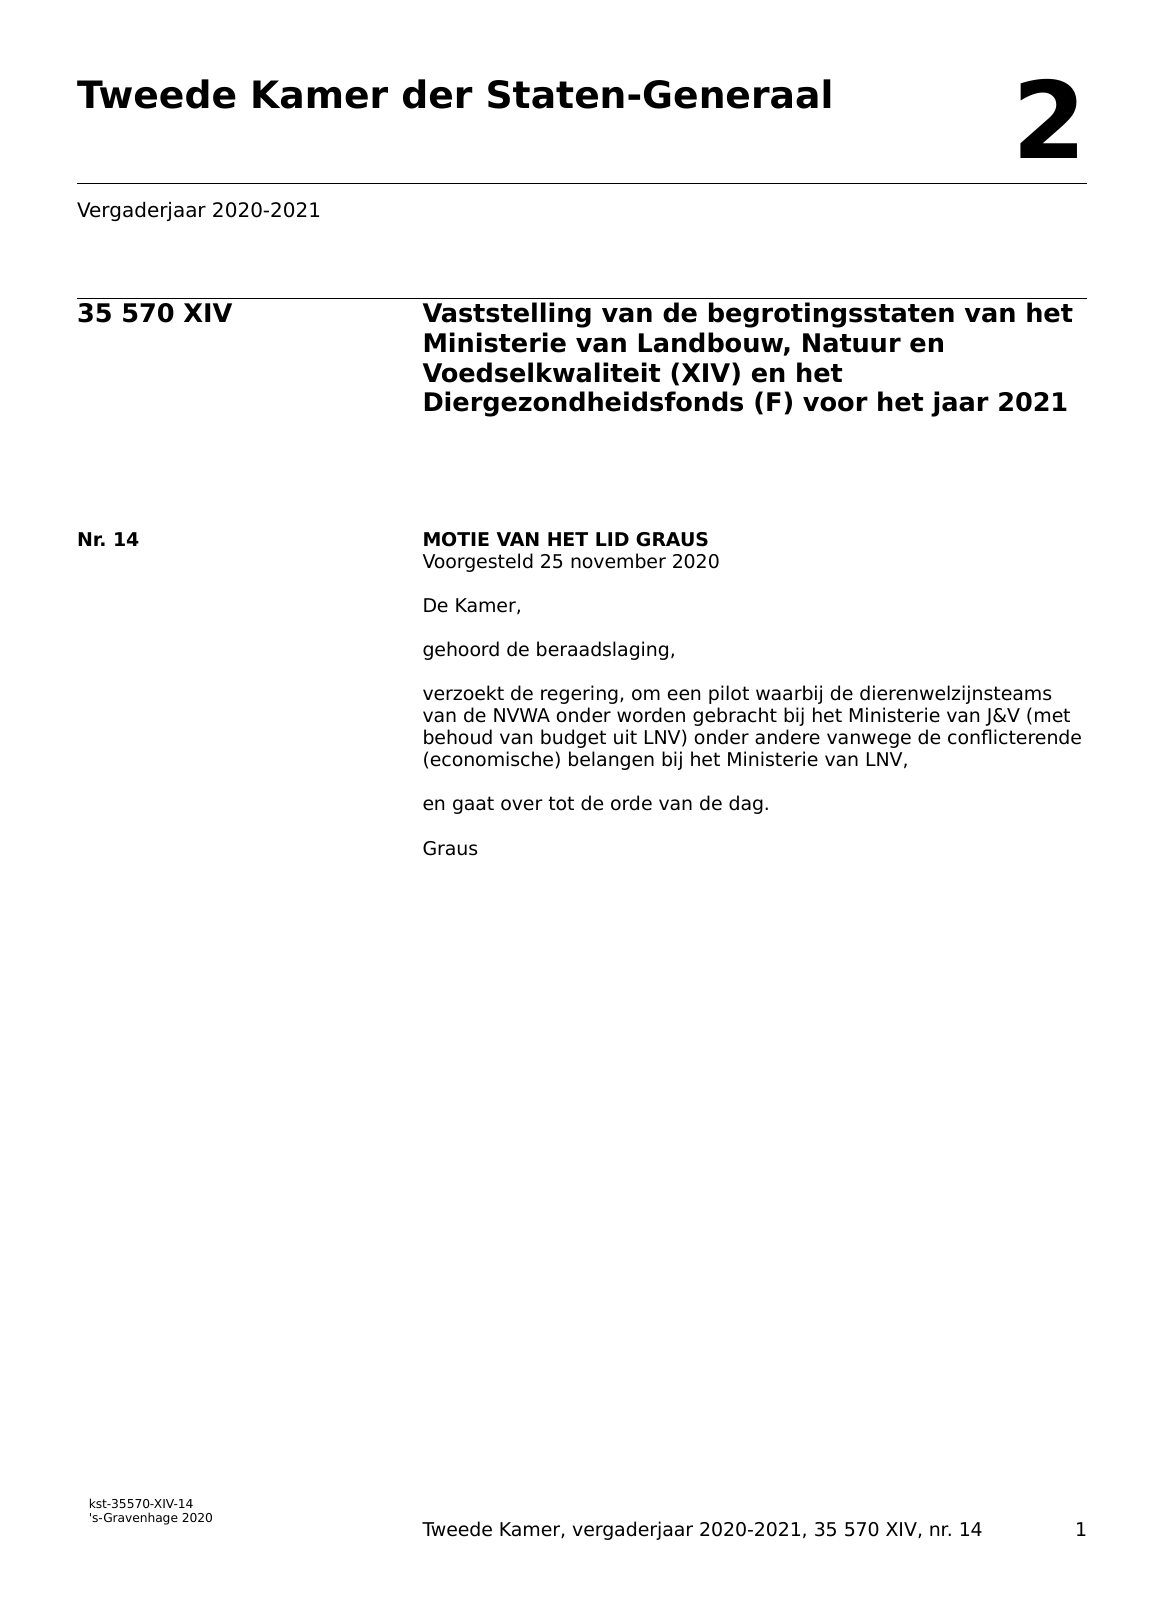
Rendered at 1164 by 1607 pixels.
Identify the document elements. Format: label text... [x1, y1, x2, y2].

text Voorgesteld 25 november 2020 [422, 551, 1087, 573]
text verzoekt de regering, om een pilot waarbij de dierenwelzijnsteams van de NVWA onder worden gebracht bij het Ministerie van J&V (met behoud van budget uit LNV) onder andere vanwege de conflicterende (economische) belangen bij het Ministerie van LNV, [422, 683, 1087, 771]
text gehoord de beraadslaging, [422, 639, 1087, 661]
subtitle 35 570 XIV Vaststelling van de begrotingsstaten van het Ministerie van Landbouw, Natuur en Voedselkwaliteit (XIV) en het Diergezondheidsfonds (F) voor het jaar 2021 [77, 299, 1087, 418]
text en gaat over tot de orde van de dag. [422, 793, 1087, 815]
text De Kamer, [422, 595, 1087, 617]
table_header Tweede Kamer der Staten-Generaal [77, 59, 886, 183]
table_header 2 [886, 59, 1087, 183]
table_cell Vergaderjaar 2020-2021 [77, 184, 1087, 298]
text 's-Gravenhage 2020 [88, 1511, 323, 1525]
text Graus [422, 837, 1087, 859]
text kst-35570-XIV-14 [88, 1497, 323, 1511]
subtitle Nr. 14 MOTIE VAN HET LID GRAUS [77, 529, 1087, 551]
